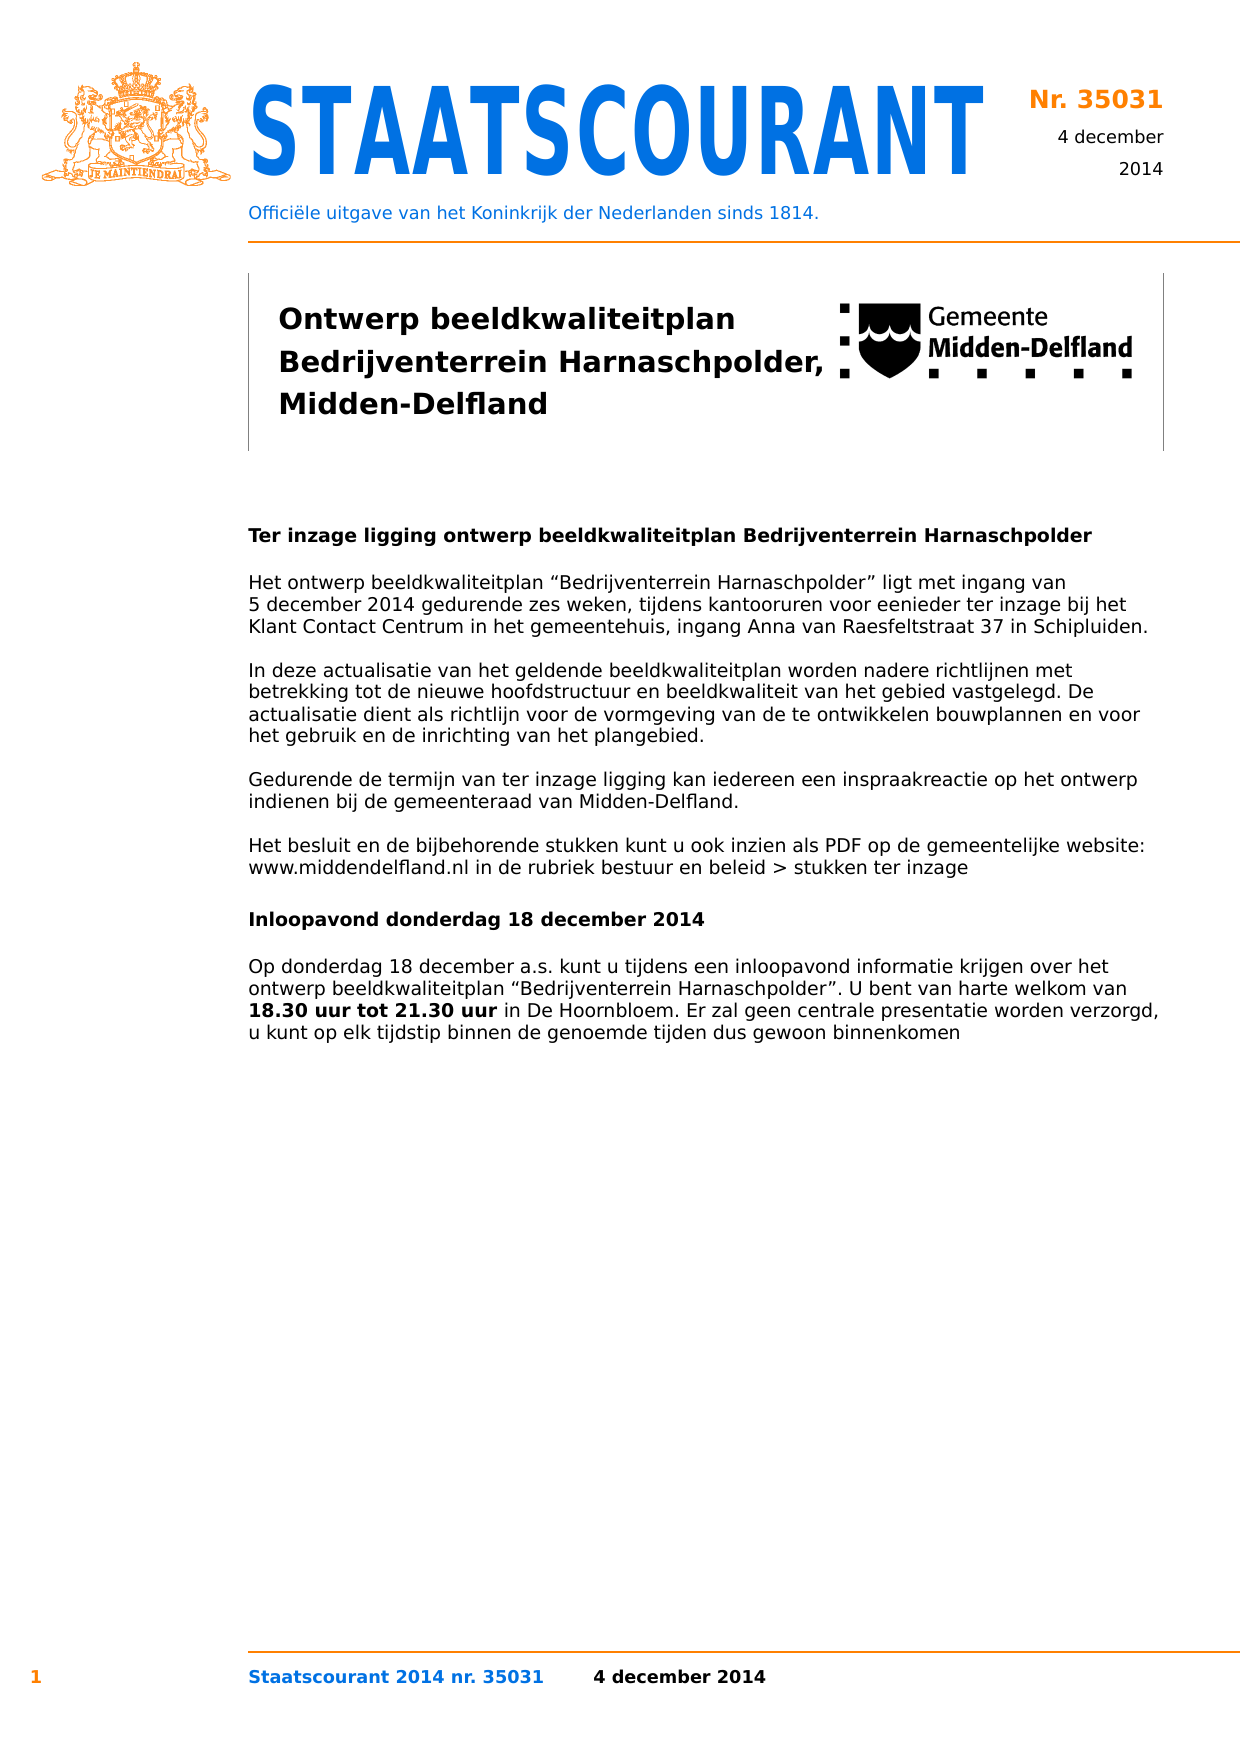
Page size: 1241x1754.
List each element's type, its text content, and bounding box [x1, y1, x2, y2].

picture [41, 62, 231, 186]
subtitle Ontwerp beeldkwaliteitplan Bedrijventerrein Harnaschpolder, Midden-Delfland [249, 273, 1163, 451]
subtitle Ter inzage ligging ontwerp beeldkwaliteitplan Bedrijventerrein Harnaschpolder [248, 525, 1163, 547]
text In deze actualisatie van het geldende beeldkwaliteitplan worden nadere richtlijnen met betrekking tot de nieuwe hoofdstructuur en beeldkwaliteit van het gebied vastgelegd. De actualisatie dient als richtlijn voor de vormgeving van de te ontwikkelen bouwplannen en voor het gebruik en de inrichting van het plangebied. [248, 659, 1163, 747]
text Het ontwerp beeldkwaliteitplan “Bedrijventerrein Harnaschpolder” ligt met ingang van 5 december 2014 gedurende zes weken, tijdens kantooruren voor eenieder ter inzage bij het Klant Contact Centrum in het gemeentehuis, ingang Anna van Raesfeltstraat 37 in Schipluiden. [248, 572, 1163, 638]
text Het besluit en de bijbehorende stukken kunt u ook inzien als PDF op de gemeentelijke website: www.middendelfland.nl in de rubriek bestuur en beleid > stukken ter inzage [248, 835, 1163, 879]
table_header STAATSCOURANT [248, 62, 998, 203]
text Gedurende de termijn van ter inzage ligging kan iedereen een inspraakreactie op het ontwerp indienen bij de gemeenteraad van Midden-Delfland. [248, 769, 1163, 813]
table_cell Officiële uitgave van het Koninkrijk der Nederlanden sinds 1814. [248, 203, 1240, 241]
table_header [25, 62, 248, 241]
table_header Nr. 35031 [998, 62, 1240, 121]
table_cell 2014 [998, 153, 1240, 203]
subtitle Inloopavond donderdag 18 december 2014 [248, 909, 1163, 931]
table_cell 4 december [998, 121, 1240, 153]
text Op donderdag 18 december a.s. kunt u tijdens een inloopavond informatie krijgen over het ontwerp beeldkwaliteitplan “Bedrijventerrein Harnaschpolder”. U bent van harte welkom van 18.30 uur tot 21.30 uur in De Hoornbloem. Er zal geen centrale presentatie worden verzorgd, u kunt op elk tijdstip binnen de genoemde tijden dus gewoon binnenkomen [248, 956, 1163, 1044]
picture [838, 302, 1134, 380]
